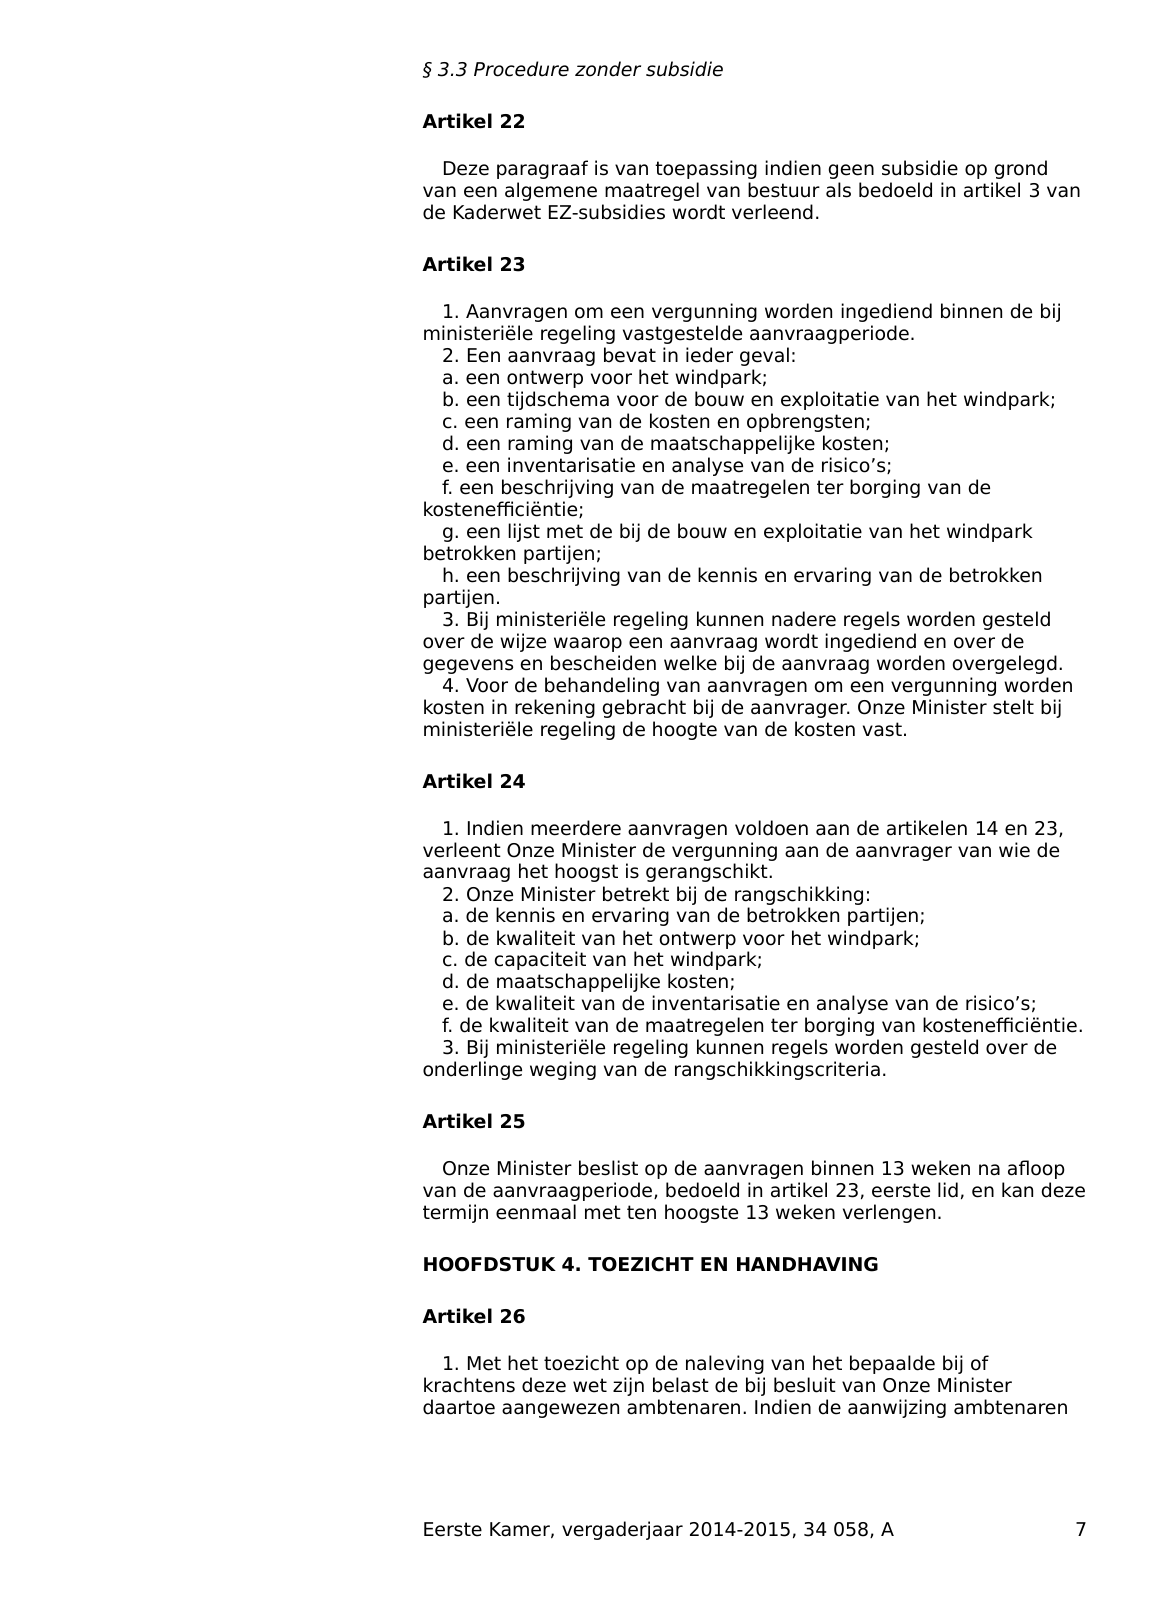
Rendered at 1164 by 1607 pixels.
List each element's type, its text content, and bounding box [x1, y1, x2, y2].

text b. de kwaliteit van het ontwerp voor het windpark; [422, 927, 1087, 949]
text 1. Aanvragen om een vergunning worden ingediend binnen de bij ministeriële regeling vastgestelde aanvraagperiode. [422, 301, 1087, 345]
text c. de capaciteit van het windpark; [422, 949, 1087, 971]
text 4. Voor de behandeling van aanvragen om een vergunning worden kosten in rekening gebracht bij de aanvrager. Onze Minister stelt bij ministeriële regeling de hoogte van de kosten vast. [422, 674, 1087, 741]
text d. een raming van de maatschappelijke kosten; [422, 433, 1087, 455]
text e. de kwaliteit van de inventarisatie en analyse van de risico’s; [422, 993, 1087, 1015]
text 2. Onze Minister betrekt bij de rangschikking: [422, 883, 1087, 905]
text a. een ontwerp voor het windpark; [422, 367, 1087, 389]
text e. een inventarisatie en analyse van de risico’s; [422, 455, 1087, 477]
text a. de kennis en ervaring van de betrokken partijen; [422, 905, 1087, 927]
text 1. Met het toezicht op de naleving van het bepaalde bij of krachtens deze wet zijn belast de bij besluit van Onze Minister daartoe aangewezen ambtenaren. Indien de aanwijzing ambtenaren [422, 1353, 1087, 1419]
subtitle Artikel 22 [422, 111, 1087, 133]
subtitle Artikel 24 [422, 771, 1087, 792]
text b. een tijdschema voor de bouw en exploitatie van het windpark; [422, 389, 1087, 411]
subtitle HOOFDSTUK 4. TOEZICHT EN HANDHAVING [422, 1254, 1087, 1276]
text g. een lijst met de bij de bouw en exploitatie van het windpark betrokken partijen; [422, 521, 1087, 565]
text Deze paragraaf is van toepassing indien geen subsidie op grond van een algemene maatregel van bestuur als bedoeld in artikel 3 van de Kaderwet EZ-subsidies wordt verleend. [422, 158, 1087, 224]
text d. de maatschappelijke kosten; [422, 971, 1087, 993]
text h. een beschrijving van de kennis en ervaring van de betrokken partijen. [422, 565, 1087, 609]
text 3. Bij ministeriële regeling kunnen nadere regels worden gesteld over de wijze waarop een aanvraag wordt ingediend en over de gegevens en bescheiden welke bij de aanvraag worden overgelegd. [422, 609, 1087, 674]
text 1. Indien meerdere aanvragen voldoen aan de artikelen 14 en 23, verleent Onze Minister de vergunning aan de aanvrager van wie de aanvraag het hoogst is gerangschikt. [422, 817, 1087, 883]
subtitle § 3.3 Procedure zonder subsidie [422, 59, 1087, 81]
text 2. Een aanvraag bevat in ieder geval: [422, 345, 1087, 367]
subtitle Artikel 26 [422, 1306, 1087, 1328]
text c. een raming van de kosten en opbrengsten; [422, 411, 1087, 433]
subtitle Artikel 25 [422, 1111, 1087, 1133]
text f. de kwaliteit van de maatregelen ter borging van kostenefficiëntie. [422, 1015, 1087, 1037]
text 3. Bij ministeriële regeling kunnen regels worden gesteld over de onderlinge weging van de rangschikkingscriteria. [422, 1037, 1087, 1081]
text f. een beschrijving van de maatregelen ter borging van de kostenefficiëntie; [422, 477, 1087, 521]
text Onze Minister beslist op de aanvragen binnen 13 weken na afloop van de aanvraagperiode, bedoeld in artikel 23, eerste lid, en kan deze termijn eenmaal met ten hoogste 13 weken verlengen. [422, 1158, 1087, 1224]
subtitle Artikel 23 [422, 254, 1087, 276]
